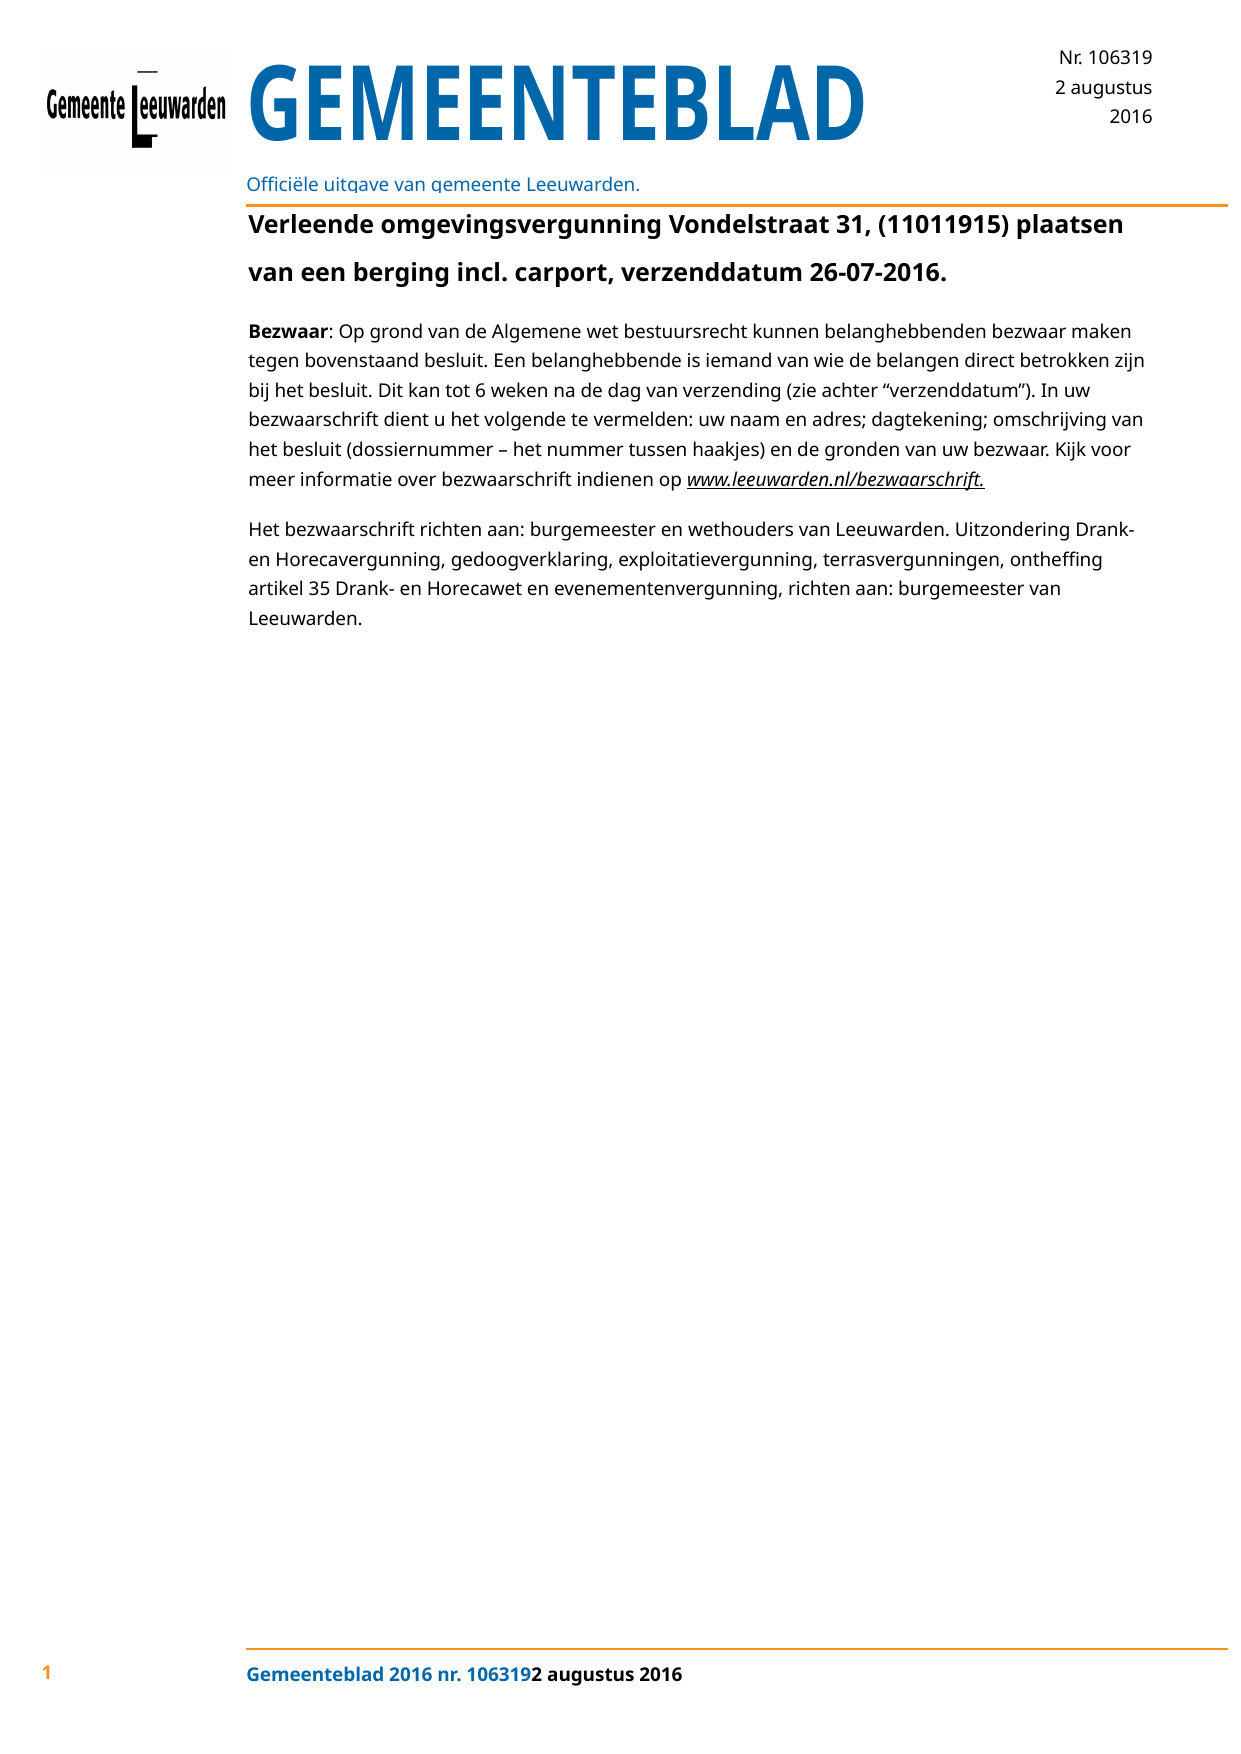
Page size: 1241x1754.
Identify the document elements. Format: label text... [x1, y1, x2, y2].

text Het bezwaarschrift richten aan: burgemeester en wethouders van Leeuwarden. Uitzondering Drank- en Horecavergunning, gedoogverklaring, exploitatievergunning, terrasvergunningen, ontheffing artikel 35 Drank- en Horecawet en evenementenvergunning, richten aan: burgemeester van Leeuwarden. [248, 516, 1152, 631]
picture [41, 47, 231, 172]
text Bezwaar: Op grond van de Algemene wet bestuursrecht kunnen belanghebbenden bezwaar maken tegen bovenstaand besluit. Een belanghebbende is iemand van wie de belangen direct betrokken zijn bij het besluit. Dit kan tot 6 weken na de dag van verzending (zie achter “verzenddatum”). In uw bezwaarschrift dient u het volgende te vermelden: uw naam en adres; dagtekening; omschrijving van het besluit (dossiernummer – het nummer tussen haakjes) en de gronden van uw bezwaar. Kijk voor meer informatie over bezwaarschrift indienen op www.leeuwarden.nl/bezwaarschrift. [248, 318, 1152, 492]
text Verleende omgevingsvergunning Vondelstraat 31, (11011915) plaatsen van een berging incl. carport, verzenddatum 26-07-2016. [248, 207, 1152, 288]
